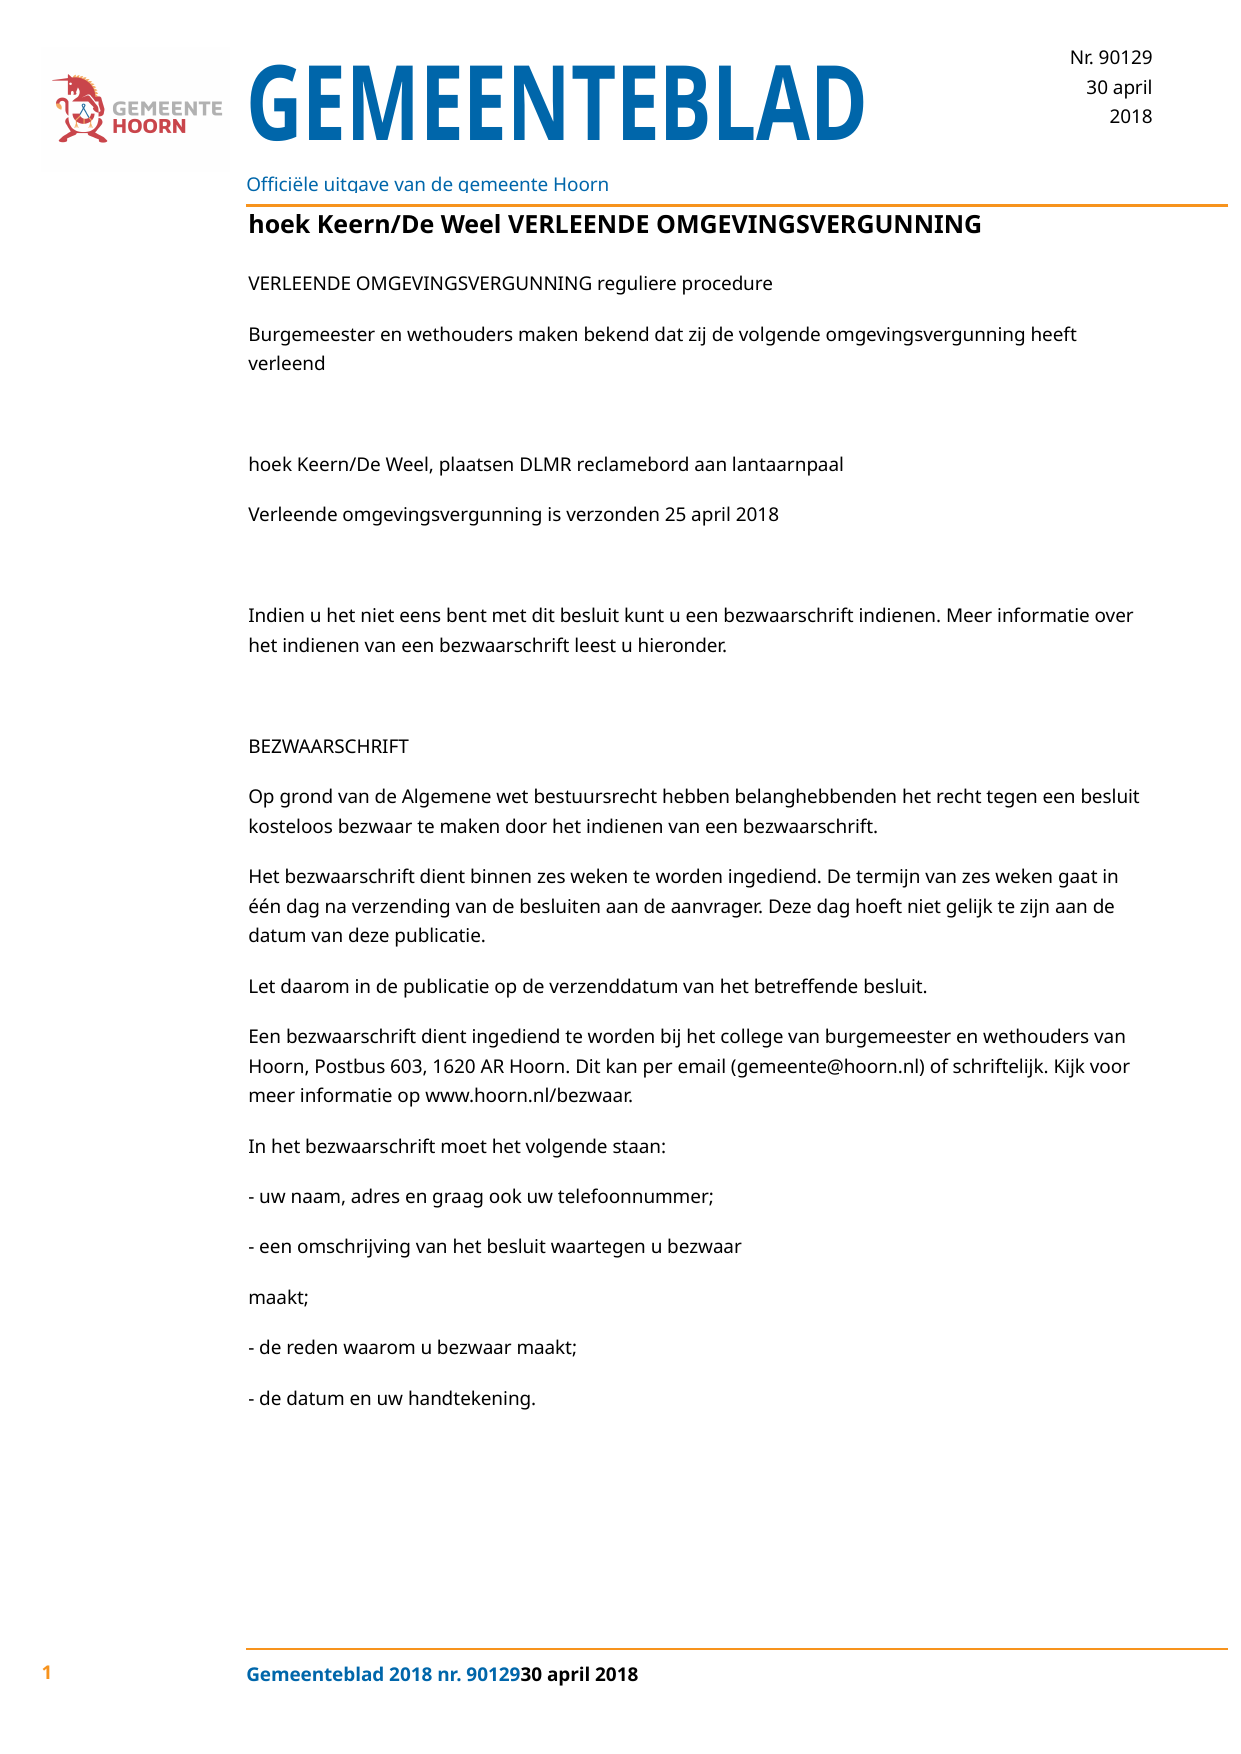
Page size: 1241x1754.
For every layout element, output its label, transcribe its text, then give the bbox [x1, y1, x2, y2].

text - de datum en uw handtekening. [248, 1385, 1152, 1411]
text - een omschrijving van het besluit waartegen u bezwaar [248, 1234, 1152, 1259]
text Een bezwaarschrift dient ingediend te worden bij het college van burgemeester en wethouders van Hoorn, Postbus 603, 1620 AR Hoorn. Dit kan per email (gemeente@hoorn.nl) of schriftelijk. Kijk voor meer informatie op www.hoorn.nl/bezwaar. [248, 1023, 1152, 1108]
text Het bezwaarschrift dient binnen zes weken te worden ingediend. De termijn van zes weken gaat in één dag na verzending van de besluiten aan de aanvrager. Deze dag hoeft niet gelijk te zijn aan de datum van deze publicatie. [248, 863, 1152, 948]
text In het bezwaarschrift moet het volgende staan: [248, 1133, 1152, 1158]
text hoek Keern/De Weel VERLEENDE OMGEVINGSVERGUNNING [248, 207, 1152, 241]
text hoek Keern/De Weel, plaatsen DLMR reclamebord aan lantaarnpaal [248, 451, 1152, 477]
text - uw naam, adres en graag ook uw telefoonnummer; [248, 1183, 1152, 1209]
picture [41, 47, 231, 172]
text Indien u het niet eens bent met dit besluit kunt u een bezwaarschrift indienen. Meer informatie over het indienen van een bezwaarschrift leest u hieronder. [248, 602, 1152, 658]
text - de reden waarom u bezwaar maakt; [248, 1334, 1152, 1360]
text VERLEENDE OMGEVINGSVERGUNNING reguliere procedure [248, 270, 1152, 296]
text maakt; [248, 1284, 1152, 1310]
text Verleende omgevingsvergunning is verzonden 25 april 2018 [248, 502, 1152, 527]
text Let daarom in de publicatie op de verzenddatum van het betreffende besluit. [248, 973, 1152, 998]
text Burgemeester en wethouders maken bekend dat zij de volgende omgevingsvergunning heeft verleend [248, 321, 1152, 376]
text Op grond van de Algemene wet bestuursrecht hebben belanghebbenden het recht tegen een besluit kosteloos bezwaar te maken door het indienen van een bezwaarschrift. [248, 783, 1152, 838]
text BEZWAARSCHRIFT [248, 733, 1152, 758]
